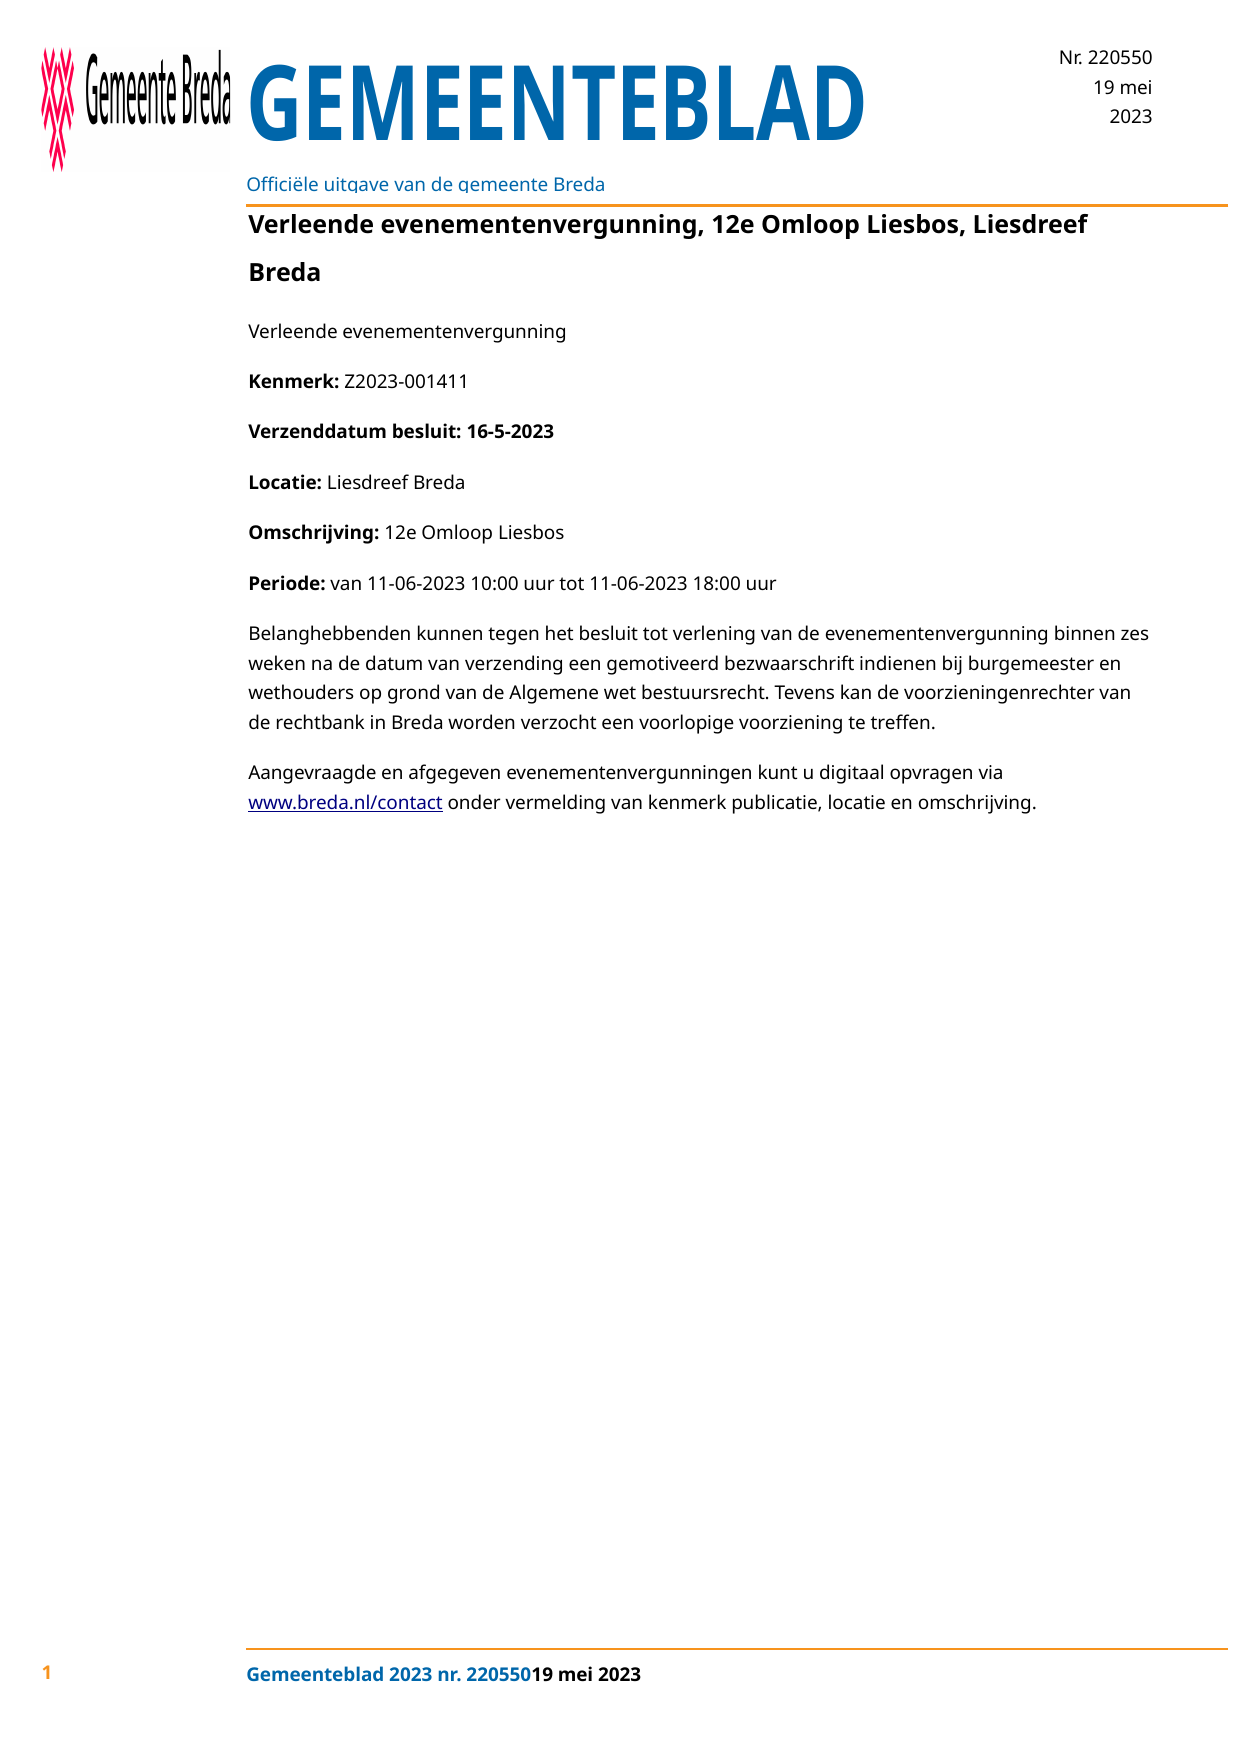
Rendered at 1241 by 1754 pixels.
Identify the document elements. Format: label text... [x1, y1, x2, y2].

text Omschrijving: 12e Omloop Liesbos [248, 519, 1152, 545]
text Verleende evenementenvergunning [248, 318, 1152, 344]
text Verzenddatum besluit: 16-5-2023 [248, 419, 1152, 444]
text Periode: van 11-06-2023 10:00 uur tot 11-06-2023 18:00 uur [248, 570, 1152, 596]
text Verleende evenementenvergunning, 12e Omloop Liesbos, Liesdreef Breda [248, 207, 1152, 288]
picture [41, 47, 231, 172]
text Locatie: Liesdreef Breda [248, 469, 1152, 495]
text Kenmerk: Z2023-001411 [248, 368, 1152, 394]
text Aangevraagde en afgegeven evenementenvergunningen kunt u digitaal opvragen via www.breda.nl/contact onder vermelding van kenmerk publicatie, locatie en omschrijving. [248, 759, 1152, 815]
text Belanghebbenden kunnen tegen het besluit tot verlening van de evenementenvergunning binnen zes weken na de datum van verzending een gemotiveerd bezwaarschrift indienen bij burgemeester en wethouders op grond van de Algemene wet bestuursrecht. Tevens kan de voorzieningenrechter van de rechtbank in Breda worden verzocht een voorlopige voorziening te treffen. [248, 620, 1152, 735]
